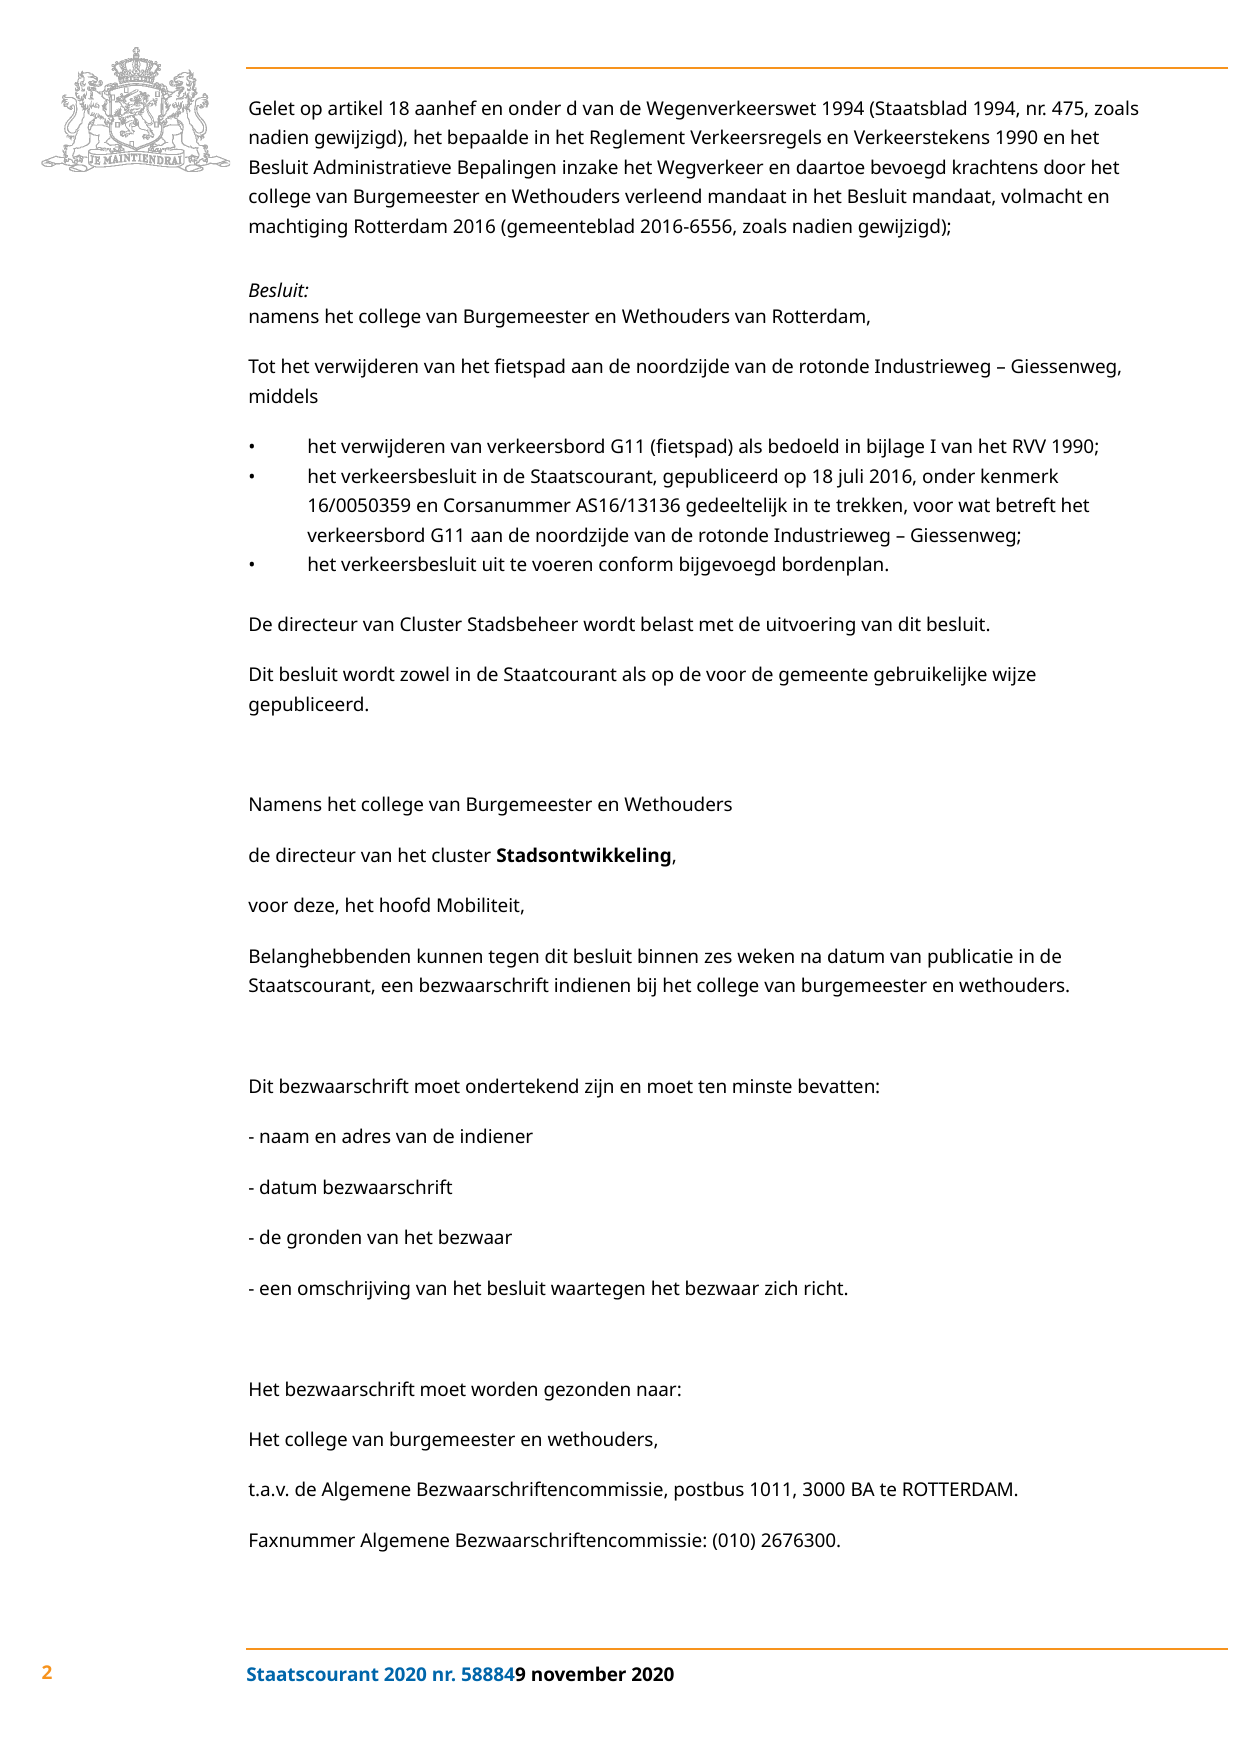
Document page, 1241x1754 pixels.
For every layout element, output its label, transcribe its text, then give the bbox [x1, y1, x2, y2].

text Namens het college van Burgemeester en Wethouders [248, 792, 1152, 817]
list het verkeersbesluit uit te voeren conform bijgevoegd bordenplan. [248, 552, 1152, 577]
picture [41, 47, 231, 172]
list het verwijderen van verkeersbord G11 (fietspad) als bedoeld in bijlage I van het RVV 1990; [248, 433, 1152, 459]
text Faxnummer Algemene Bezwaarschriftencommissie: (010) 2676300. [248, 1527, 1152, 1553]
text - een omschrijving van het besluit waartegen het bezwaar zich richt. [248, 1275, 1152, 1301]
text t.a.v. de Algemene Bezwaarschriftencommissie, postbus 1011, 3000 BA te ROTTERDAM. [248, 1477, 1152, 1502]
text - naam en adres van de indiener [248, 1124, 1152, 1149]
text voor deze, het hoofd Mobiliteit, [248, 892, 1152, 918]
text - de gronden van het bezwaar [248, 1224, 1152, 1250]
text Gelet op artikel 18 aanhef en onder d van de Wegenverkeerswet 1994 (Staatsblad 1994, nr. 475, zoals nadien gewijzigd), het bepaalde in het Reglement Verkeersregels en Verkeerstekens 1990 en het Besluit Administratieve Bepalingen inzake het Wegverkeer en daartoe bevoegd krachtens door het college van Burgemeester en Wethouders verleend mandaat in het Besluit mandaat, volmacht en machtiging Rotterdam 2016 (gemeenteblad 2016-6556, zoals nadien gewijzigd); [248, 95, 1152, 239]
text Dit bezwaarschrift moet ondertekend zijn en moet ten minste bevatten: [248, 1073, 1152, 1099]
text Belanghebbenden kunnen tegen dit besluit binnen zes weken na datum van publicatie in de Staatscourant, een bezwaarschrift indienen bij het college van burgemeester en wethouders. [248, 943, 1152, 998]
text de directeur van het cluster Stadsontwikkeling, [248, 842, 1152, 868]
list het verkeersbesluit in de Staatscourant, gepubliceerd op 18 juli 2016, onder kenmerk 16/0050359 en Corsanummer AS16/13136 gedeeltelijk in te trekken, voor wat betreft het verkeersbord G11 aan de noordzijde van de rotonde Industrieweg – Giessenweg; [248, 463, 1152, 548]
text Besluit: [248, 277, 1152, 303]
text Tot het verwijderen van het fietspad aan de noordzijde van de rotonde Industrieweg – Giessenweg, middels [248, 353, 1152, 408]
text De directeur van Cluster Stadsbeheer wordt belast met de uitvoering van dit besluit. [248, 611, 1152, 636]
text namens het college van Burgemeester en Wethouders van Rotterdam, [248, 303, 1152, 328]
text Dit besluit wordt zowel in de Staatcourant als op de voor de gemeente gebruikelijke wijze gepubliceerd. [248, 661, 1152, 716]
text Het bezwaarschrift moet worden gezonden naar: [248, 1376, 1152, 1401]
text - datum bezwaarschrift [248, 1174, 1152, 1200]
text Het college van burgemeester en wethouders, [248, 1426, 1152, 1452]
